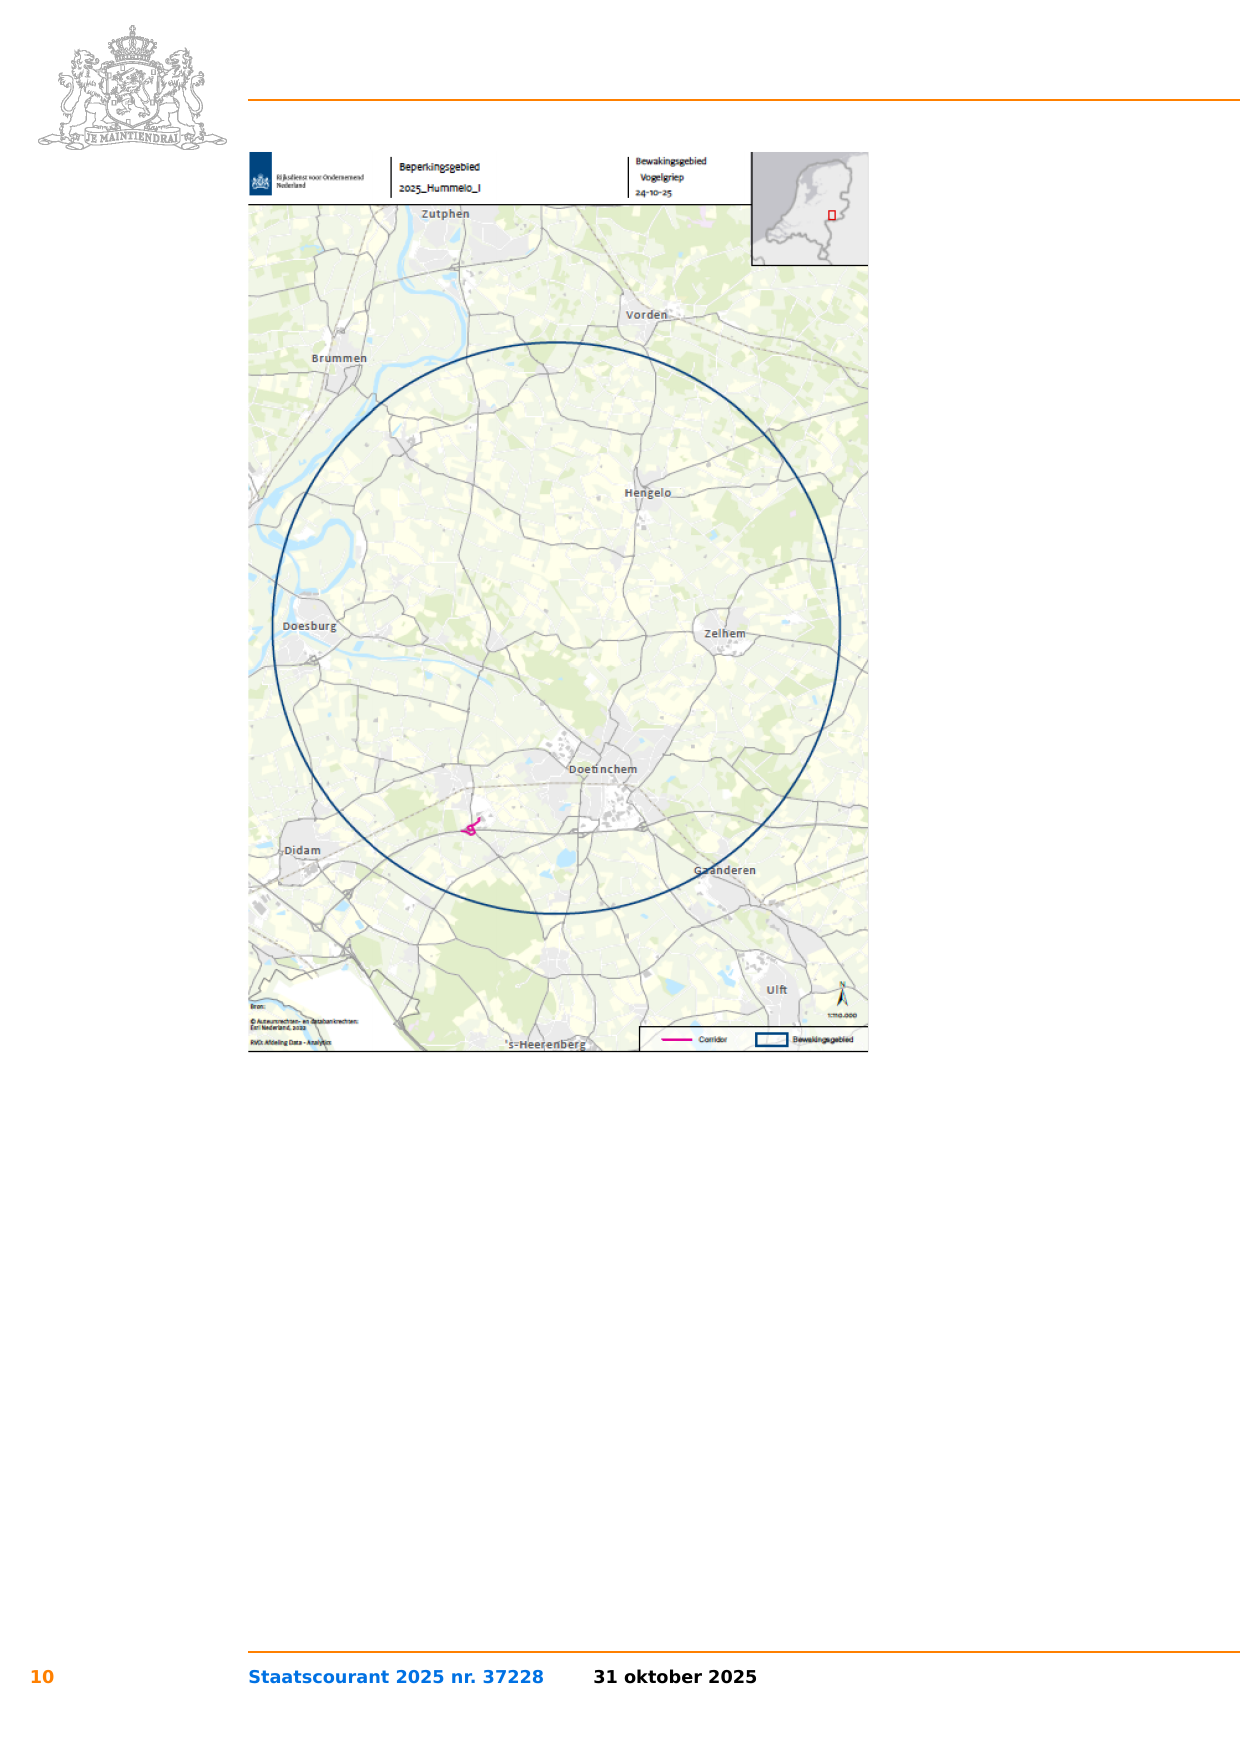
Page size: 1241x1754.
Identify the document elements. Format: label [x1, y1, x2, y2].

picture [248, 151, 869, 1056]
picture [38, 25, 227, 150]
